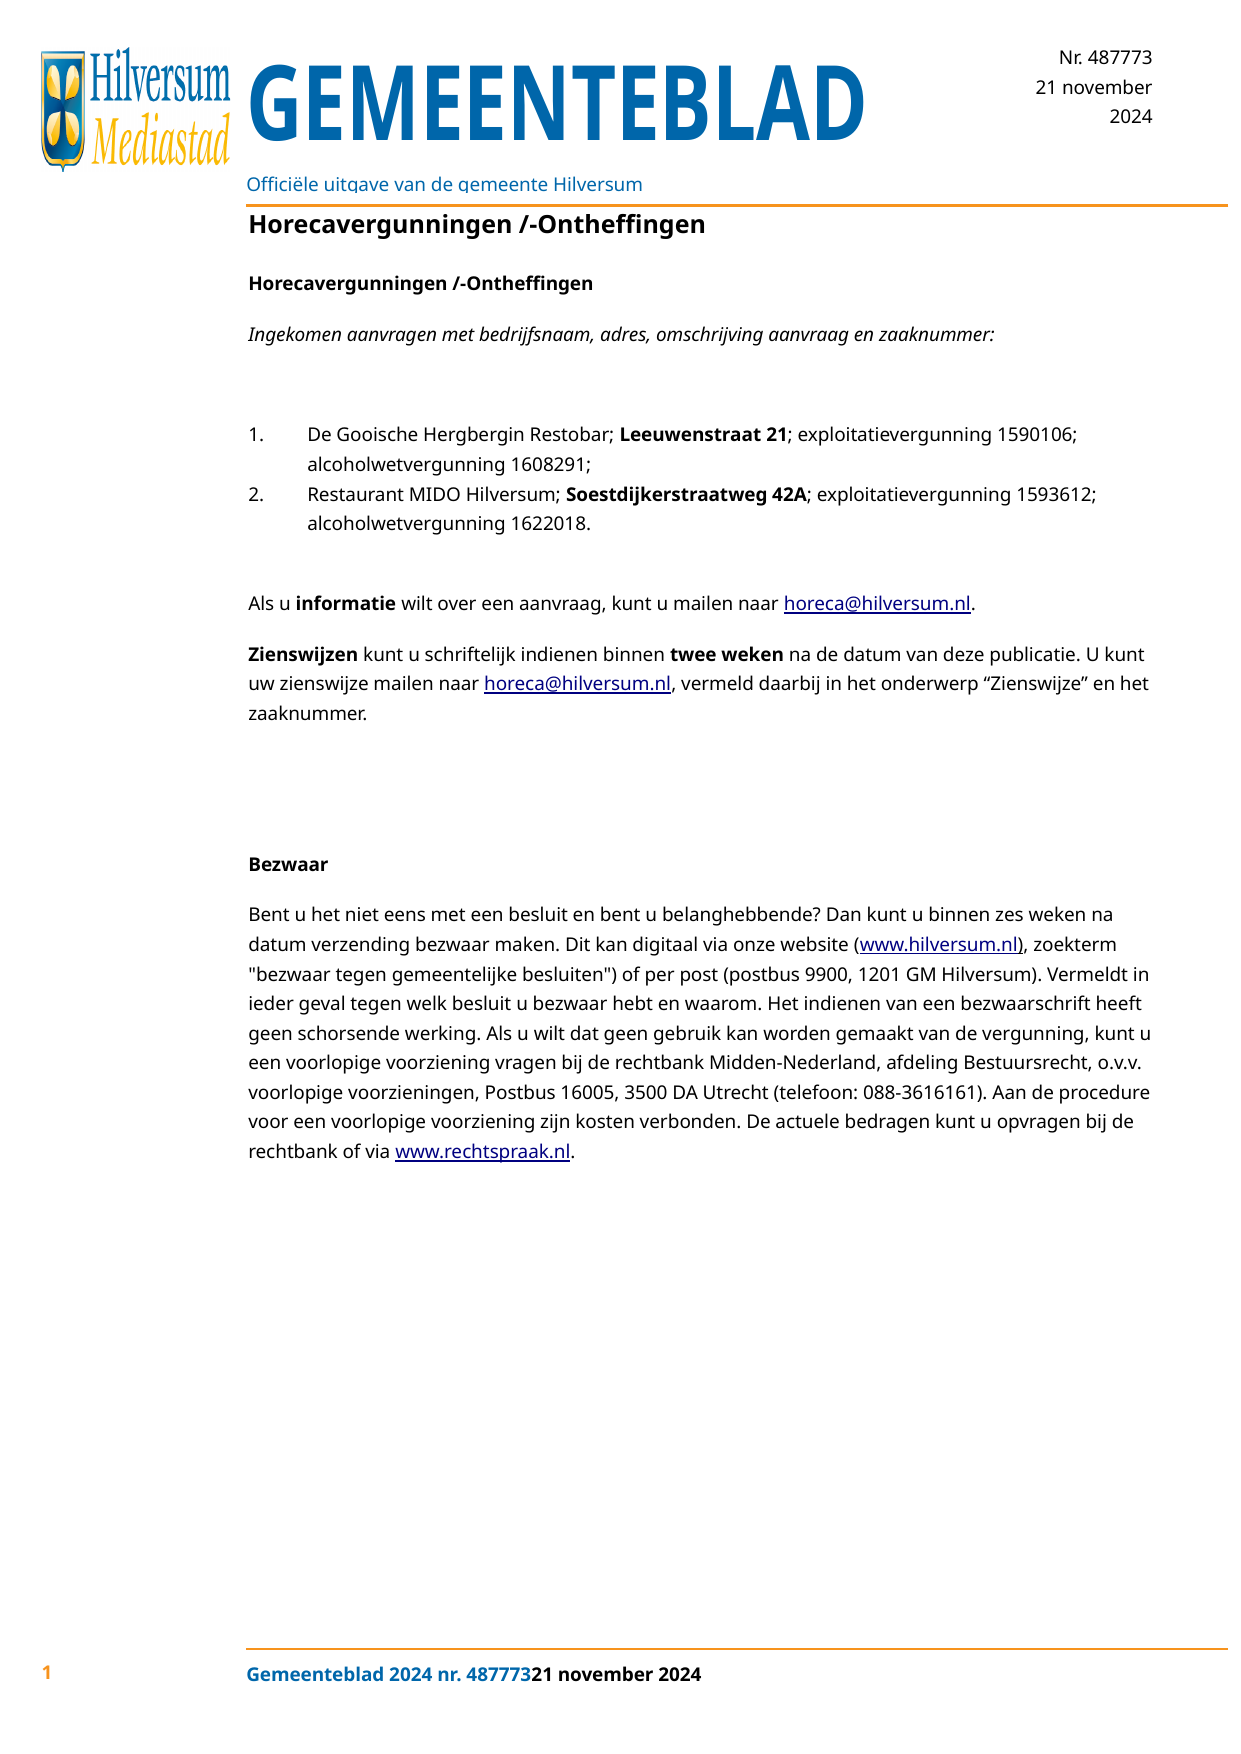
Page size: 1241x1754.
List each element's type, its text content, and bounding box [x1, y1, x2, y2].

text Bezwaar [248, 851, 1152, 877]
text Zienswijzen kunt u schriftelijk indienen binnen twee weken na de datum van deze publicatie. U kunt uw zienswijze mailen naar horeca@hilversum.nl, vermeld daarbij in het onderwerp “Zienswijze” en het zaaknummer. [248, 641, 1152, 726]
list De Gooische Hergbergin Restobar; Leeuwenstraat 21; exploitatievergunning 1590106; alcoholwetvergunning 1608291; [248, 422, 1152, 477]
text Als u informatie wilt over een aanvraag, kunt u mailen naar horeca@hilversum.nl. [248, 590, 1152, 616]
text Horecavergunningen /-Ontheffingen [248, 207, 1152, 241]
text Ingekomen aanvragen met bedrijfsnaam, adres, omschrijving aanvraag en zaaknummer: [248, 321, 1152, 346]
text Horecavergunningen /-Ontheffingen [248, 270, 1152, 296]
text Bent u het niet eens met een besluit en bent u belanghebbende? Dan kunt u binnen zes weken na datum verzending bezwaar maken. Dit kan digitaal via onze website (www.hilversum.nl), zoekterm "bezwaar tegen gemeentelijke besluiten") of per post (postbus 9900, 1201 GM Hilversum). Vermeldt in ieder geval tegen welk besluit u bezwaar hebt en waarom. Het indienen van een bezwaarschrift heeft geen schorsende werking. Als u wilt dat geen gebruik kan worden gemaakt van de vergunning, kunt u een voorlopige voorziening vragen bij de rechtbank Midden-Nederland, afdeling Bestuursrecht, o.v.v. voorlopige voorzieningen, Postbus 16005, 3500 DA Utrecht (telefoon: 088-3616161). Aan de procedure voor een voorlopige voorziening zijn kosten verbonden. De actuele bedragen kunt u opvragen bij de rechtbank of via www.rechtspraak.nl. [248, 902, 1152, 1164]
list Restaurant MIDO Hilversum; Soestdijkerstraatweg 42A; exploitatievergunning 1593612; alcoholwetvergunning 1622018. [248, 481, 1152, 536]
picture [41, 47, 231, 172]
